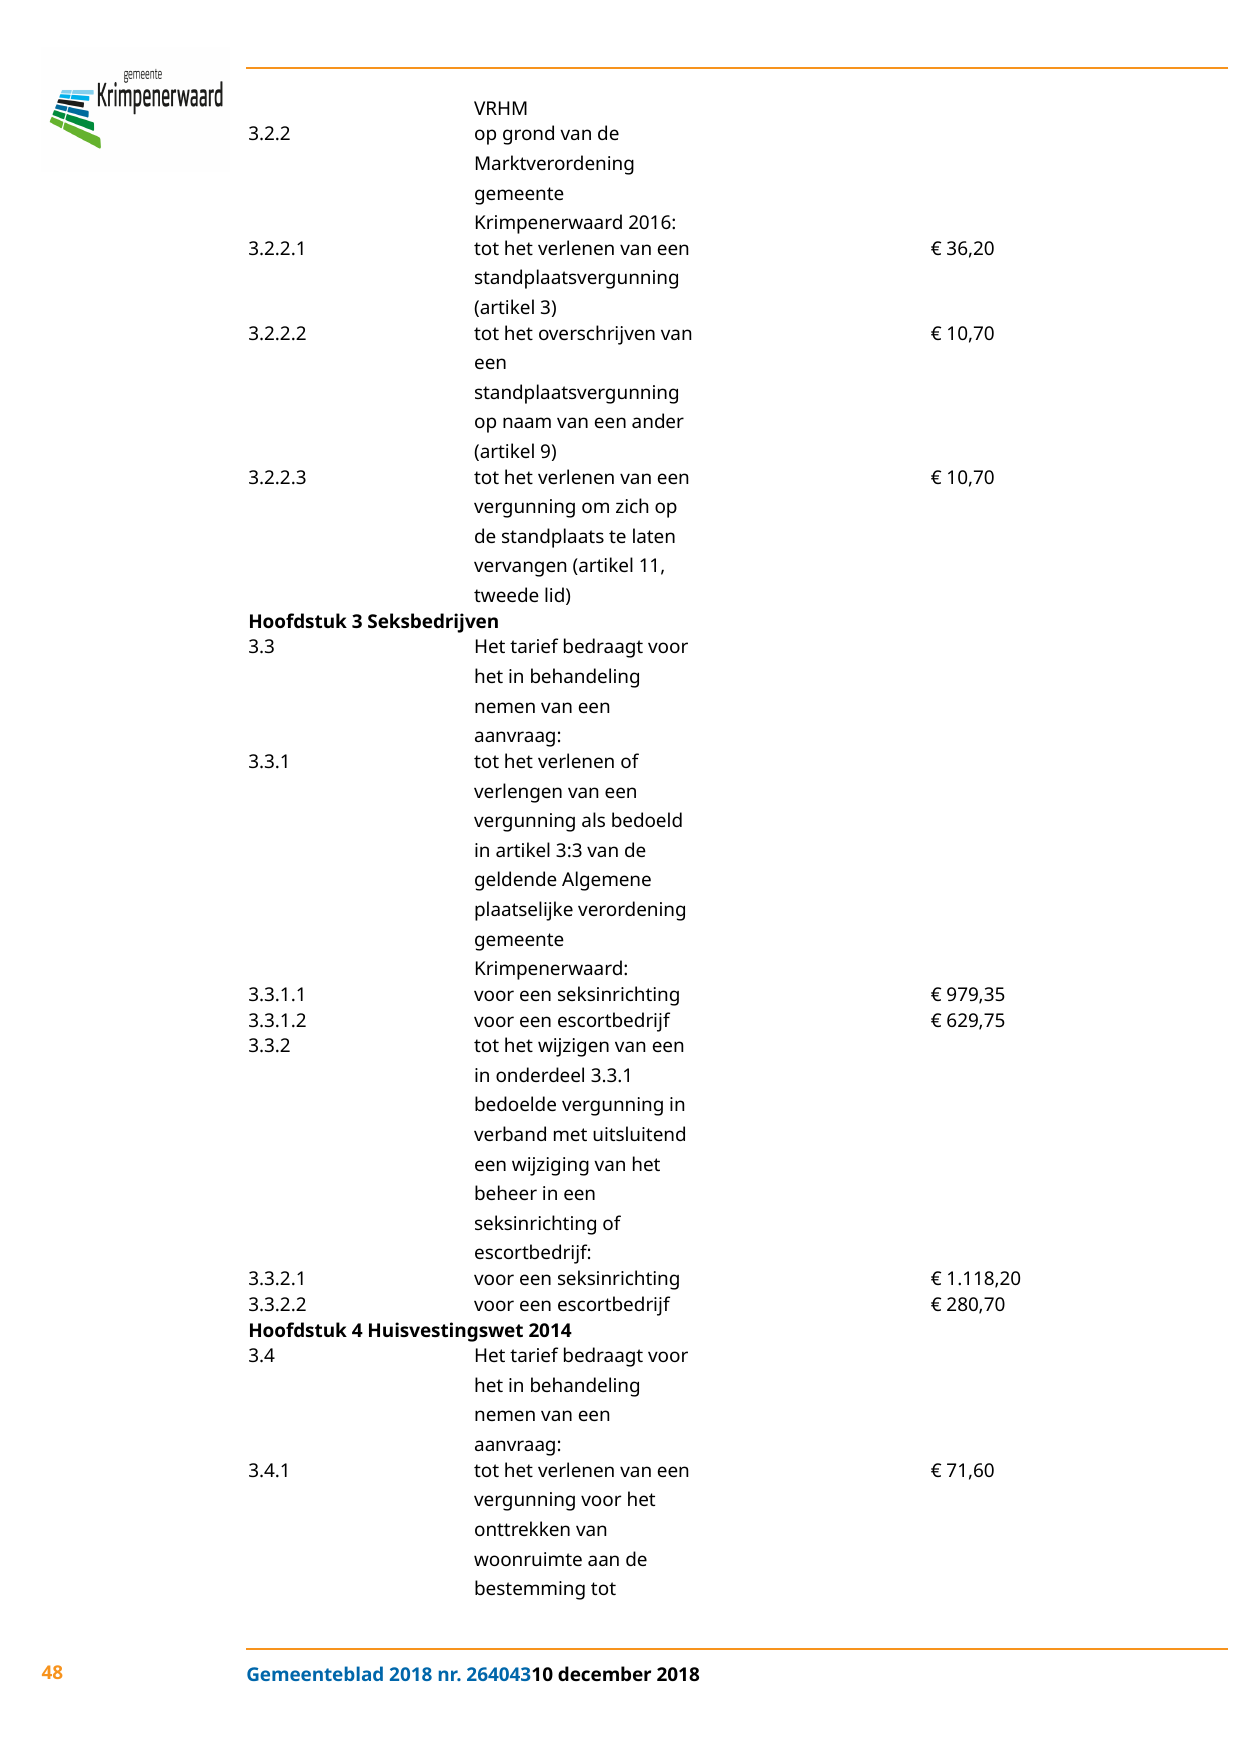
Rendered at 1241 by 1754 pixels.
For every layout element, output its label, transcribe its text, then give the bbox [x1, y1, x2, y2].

table_cell Hoofdstuk 3 Seksbedrijven [248, 608, 700, 634]
table_cell [248, 95, 474, 121]
table_cell [700, 1343, 926, 1457]
picture [41, 47, 231, 172]
table_cell [700, 634, 926, 748]
table_cell 3.2.2.3 [248, 464, 474, 608]
table_cell voor een escortbedrijf [474, 1291, 700, 1317]
table_cell tot het verlenen van een vergunning om zich op de standplaats te laten vervangen (artikel 11, tweede lid) [474, 464, 700, 608]
table_cell [700, 1265, 926, 1291]
table_cell 3.3.1 [248, 748, 474, 981]
table_cell € 10,70 [926, 320, 1152, 464]
table_cell tot het overschrijven van een standplaatsvergunning op naam van een ander (artikel 9) [474, 320, 700, 464]
table_cell 3.2.2.1 [248, 235, 474, 320]
table_cell [700, 608, 926, 634]
table_cell 3.3 [248, 634, 474, 748]
table_cell Het tarief bedraagt voor het in behandeling nemen van een aanvraag: [474, 1343, 700, 1457]
table_cell [700, 121, 926, 235]
table_cell [700, 1457, 926, 1601]
table_cell [700, 95, 926, 121]
table_cell Hoofdstuk 4 Huisvestingswet 2014 [248, 1317, 700, 1342]
table_cell € 629,75 [926, 1007, 1152, 1032]
table_cell € 10,70 [926, 464, 1152, 608]
table_cell VRHM [474, 95, 700, 121]
table_cell [700, 748, 926, 981]
table_cell voor een seksinrichting [474, 1265, 700, 1291]
table_cell [700, 1291, 926, 1317]
table_cell € 1.118,20 [926, 1265, 1152, 1291]
table_cell 3.3.2 [248, 1033, 474, 1265]
table_cell [926, 1033, 1152, 1265]
table_cell [700, 981, 926, 1007]
table_cell 3.4 [248, 1343, 474, 1457]
table_cell voor een seksinrichting [474, 981, 700, 1007]
table_cell [926, 634, 1152, 748]
table_cell [700, 235, 926, 320]
table_cell [926, 121, 1152, 235]
table_cell 3.2.2.2 [248, 320, 474, 464]
table_cell [700, 320, 926, 464]
table_cell voor een escortbedrijf [474, 1007, 700, 1032]
table_cell 3.3.2.2 [248, 1291, 474, 1317]
table_cell [700, 464, 926, 608]
table_cell [700, 1007, 926, 1032]
table_cell Het tarief bedraagt voor het in behandeling nemen van een aanvraag: [474, 634, 700, 748]
table_cell tot het verlenen van een vergunning voor het onttrekken van woonruimte aan de bestemming tot [474, 1457, 700, 1601]
table_cell € 280,70 [926, 1291, 1152, 1317]
table_cell tot het wijzigen van een in onderdeel 3.3.1 bedoelde vergunning in verband met uitsluitend een wijziging van het beheer in een seksinrichting of escortbedrijf: [474, 1033, 700, 1265]
table_cell tot het verlenen van een standplaatsvergunning (artikel 3) [474, 235, 700, 320]
table_cell 3.2.2 [248, 121, 474, 235]
table_cell op grond van de Marktverordening gemeente Krimpenerwaard 2016: [474, 121, 700, 235]
table_cell [926, 748, 1152, 981]
table_cell [700, 1317, 926, 1342]
table_cell € 979,35 [926, 981, 1152, 1007]
table_cell € 36,20 [926, 235, 1152, 320]
table_cell € 71,60 [926, 1457, 1152, 1601]
table_cell 3.4.1 [248, 1457, 474, 1601]
table_cell [926, 95, 1152, 121]
table_cell 3.3.2.1 [248, 1265, 474, 1291]
table_cell [926, 1343, 1152, 1457]
table_cell tot het verlenen of verlengen van een vergunning als bedoeld in artikel 3:3 van de geldende Algemene plaatselijke verordening gemeente Krimpenerwaard: [474, 748, 700, 981]
table_cell 3.3.1.2 [248, 1007, 474, 1032]
table_cell [700, 1033, 926, 1265]
table_cell 3.3.1.1 [248, 981, 474, 1007]
